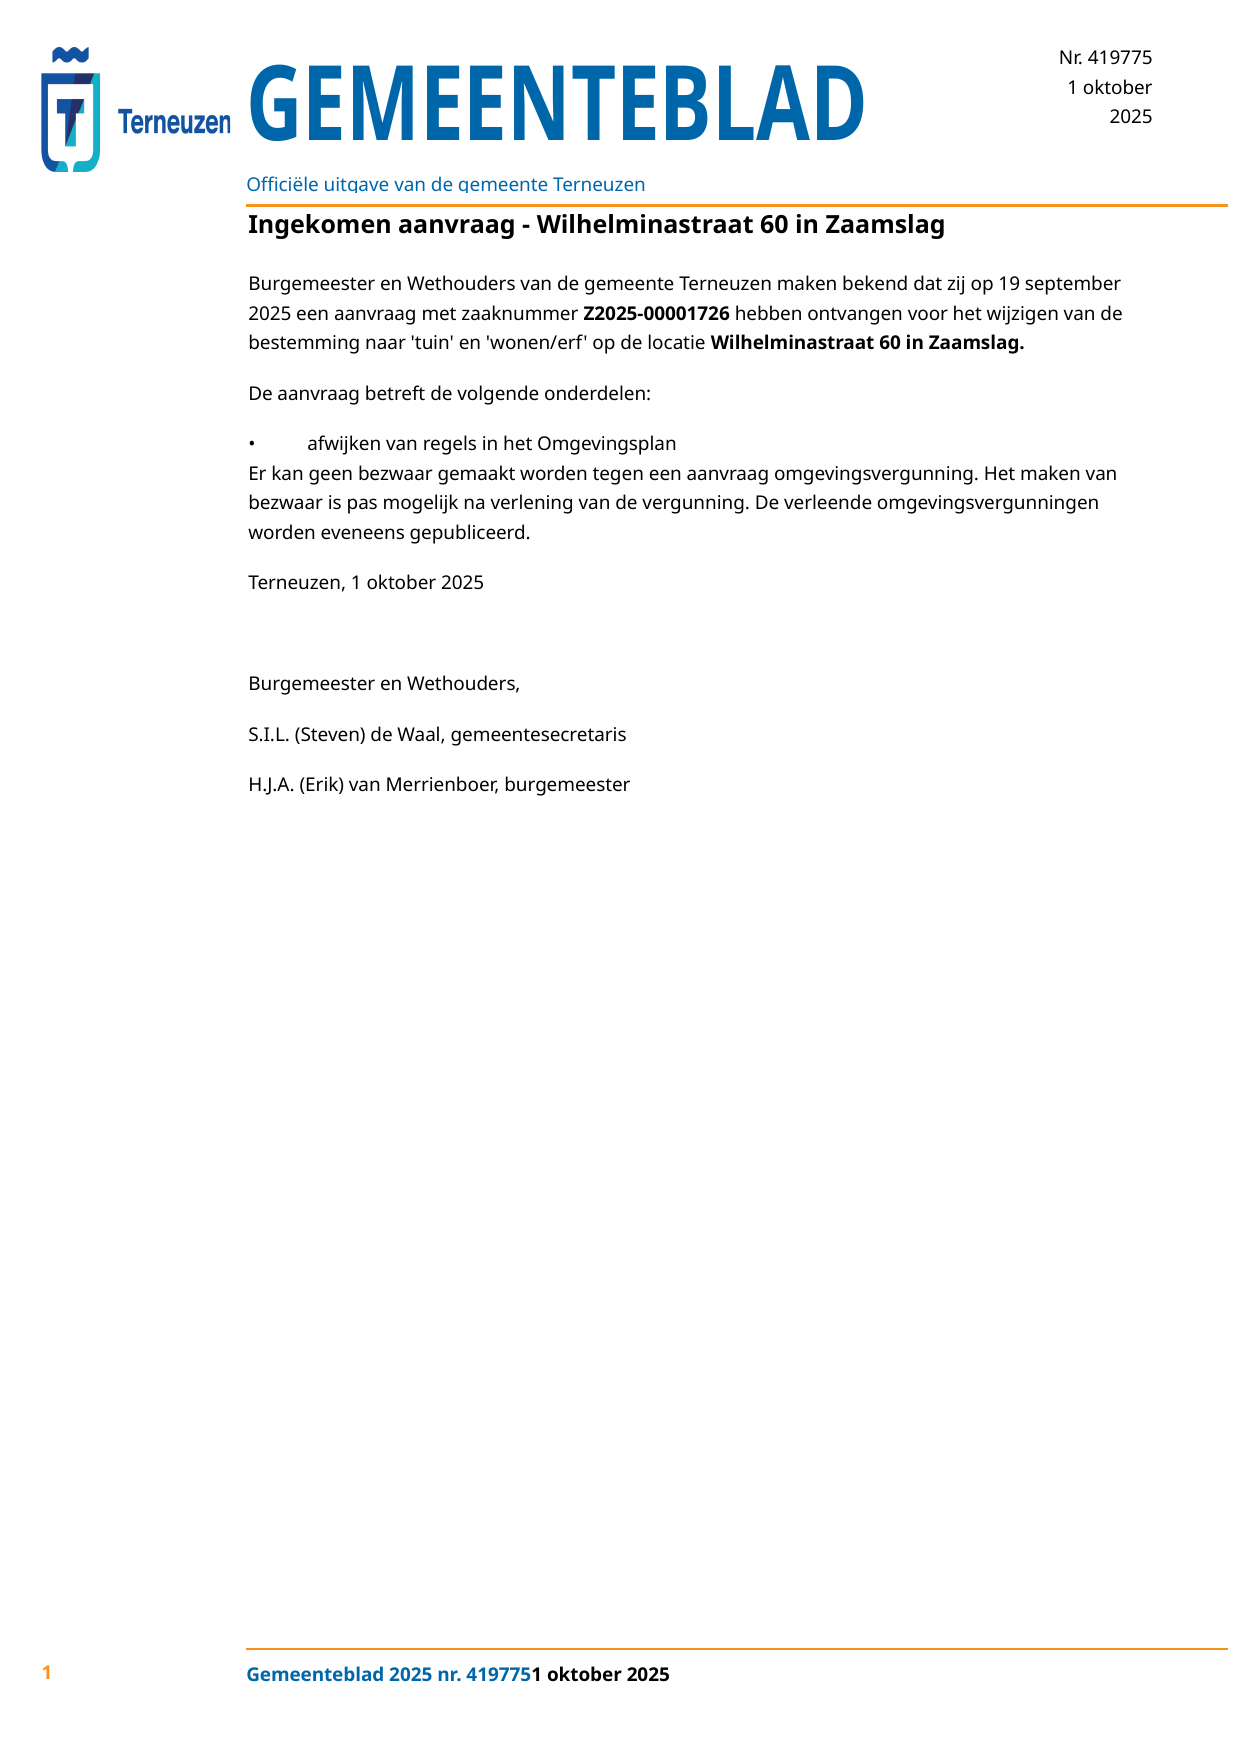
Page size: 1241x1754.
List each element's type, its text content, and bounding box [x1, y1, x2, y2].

text De aanvraag betreft de volgende onderdelen: [248, 380, 1152, 406]
text S.I.L. (Steven) de Waal, gemeentesecretaris [248, 721, 1152, 746]
text Er kan geen bezwaar gemaakt worden tegen een aanvraag omgevingsvergunning. Het maken van bezwaar is pas mogelijk na verlening van de vergunning. De verleende omgevingsvergunningen worden eveneens gepubliceerd. [248, 460, 1152, 545]
text Terneuzen, 1 oktober 2025 [248, 569, 1152, 595]
text H.J.A. (Erik) van Merrienboer, burgemeester [248, 771, 1152, 797]
text Burgemeester en Wethouders van de gemeente Terneuzen maken bekend dat zij op 19 september 2025 een aanvraag met zaaknummer Z2025-00001726 hebben ontvangen voor het wijzigen van de bestemming naar 'tuin' en 'wonen/erf' op de locatie Wilhelminastraat 60 in Zaamslag. [248, 270, 1152, 355]
list afwijken van regels in het Omgevingsplan [248, 430, 1152, 456]
text Ingekomen aanvraag - Wilhelminastraat 60 in Zaamslag [248, 207, 1152, 241]
picture [41, 47, 231, 172]
text Burgemeester en Wethouders, [248, 670, 1152, 696]
